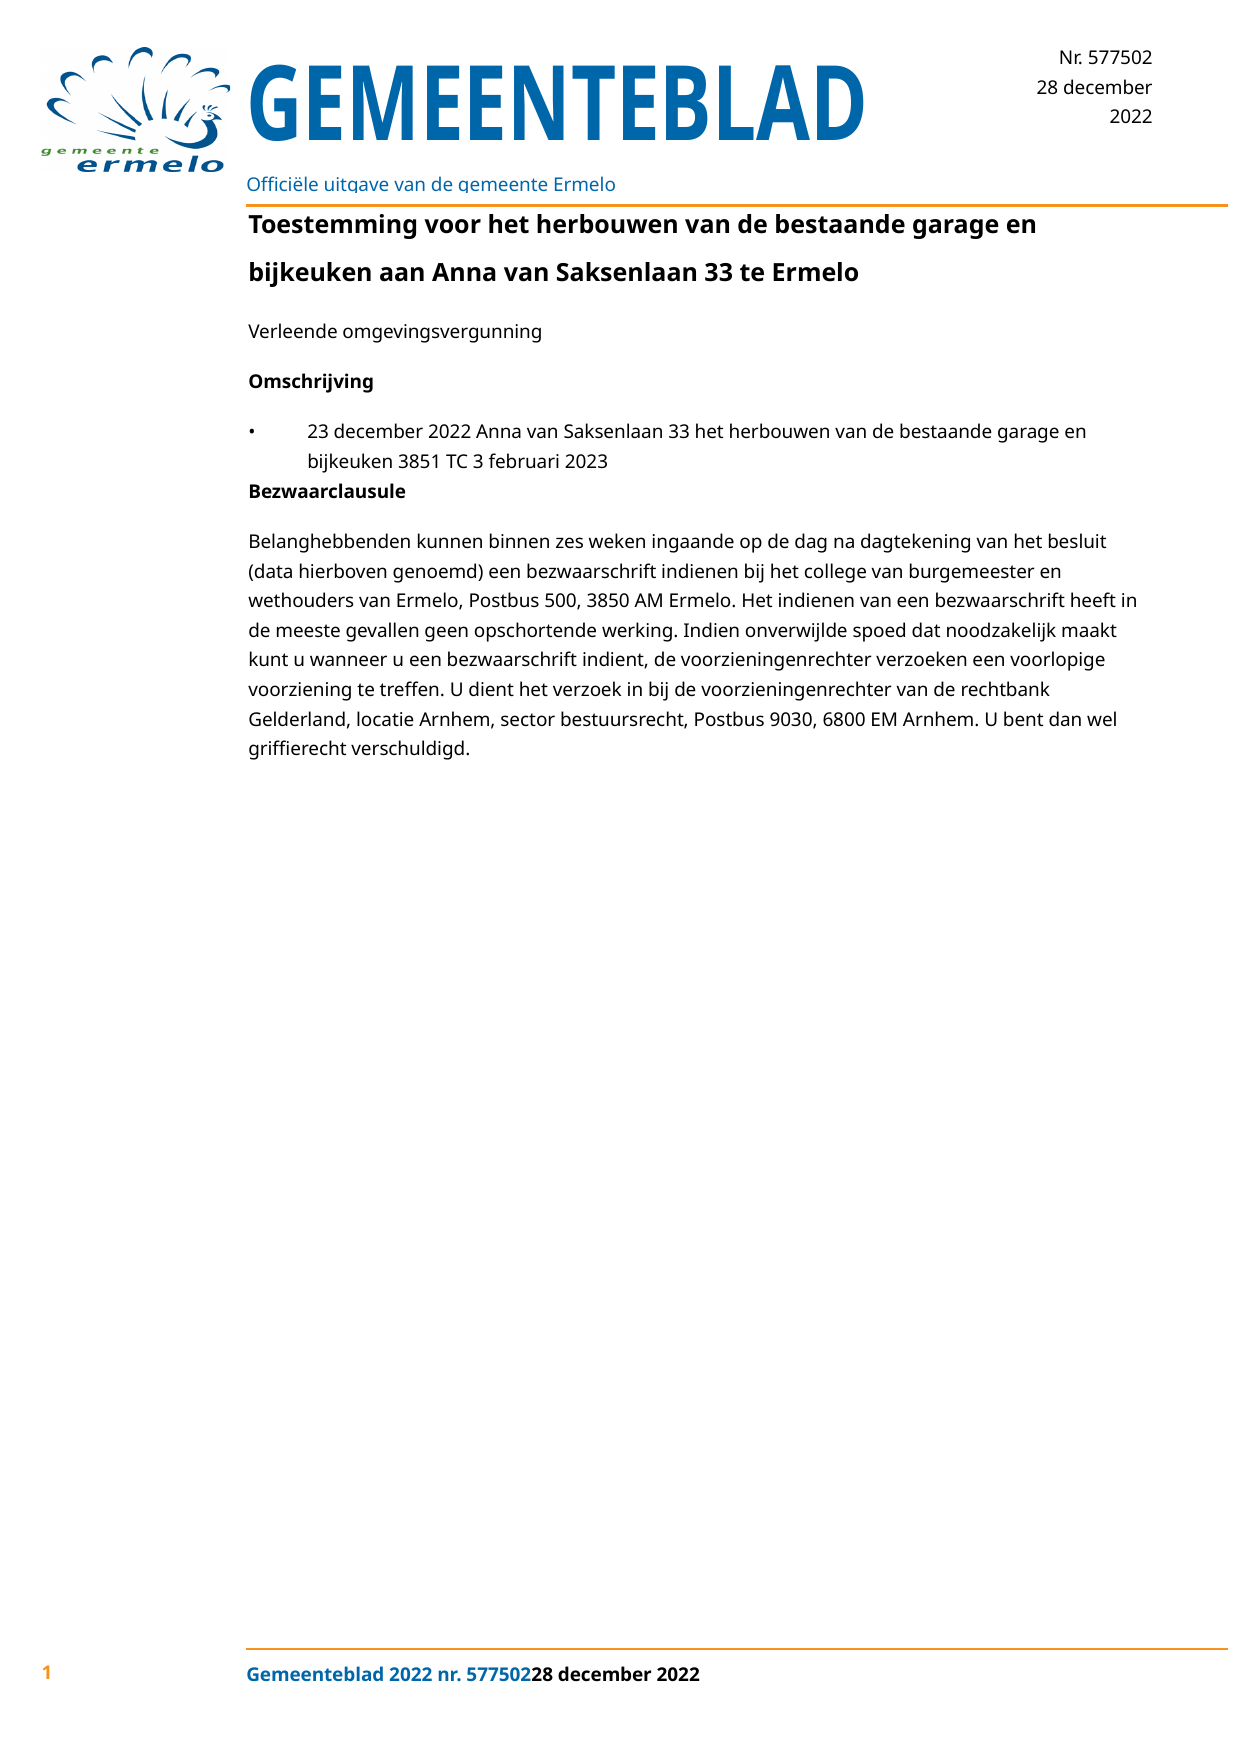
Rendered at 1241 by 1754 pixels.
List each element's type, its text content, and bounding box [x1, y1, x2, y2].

text Belanghebbenden kunnen binnen zes weken ingaande op de dag na dagtekening van het besluit (data hierboven genoemd) een bezwaarschrift indienen bij het college van burgemeester en wethouders van Ermelo, Postbus 500, 3850 AM Ermelo. Het indienen van een bezwaarschrift heeft in de meeste gevallen geen opschortende werking. Indien onverwijlde spoed dat noodzakelijk maakt kunt u wanneer u een bezwaarschrift indient, de voorzieningenrechter verzoeken een voorlopige voorziening te treffen. U dient het verzoek in bij de voorzieningenrechter van de rechtbank Gelderland, locatie Arnhem, sector bestuursrecht, Postbus 9030, 6800 EM Arnhem. U bent dan wel griffierecht verschuldigd. [248, 528, 1152, 761]
list 23 december 2022 Anna van Saksenlaan 33 het herbouwen van de bestaande garage en bijkeuken 3851 TC 3 februari 2023 [248, 419, 1152, 474]
text Verleende omgevingsvergunning [248, 318, 1152, 344]
text Bezwaarclausule [248, 478, 1152, 504]
picture [41, 47, 231, 172]
text Toestemming voor het herbouwen van de bestaande garage en bijkeuken aan Anna van Saksenlaan 33 te Ermelo [248, 207, 1152, 288]
text Omschrijving [248, 368, 1152, 394]
